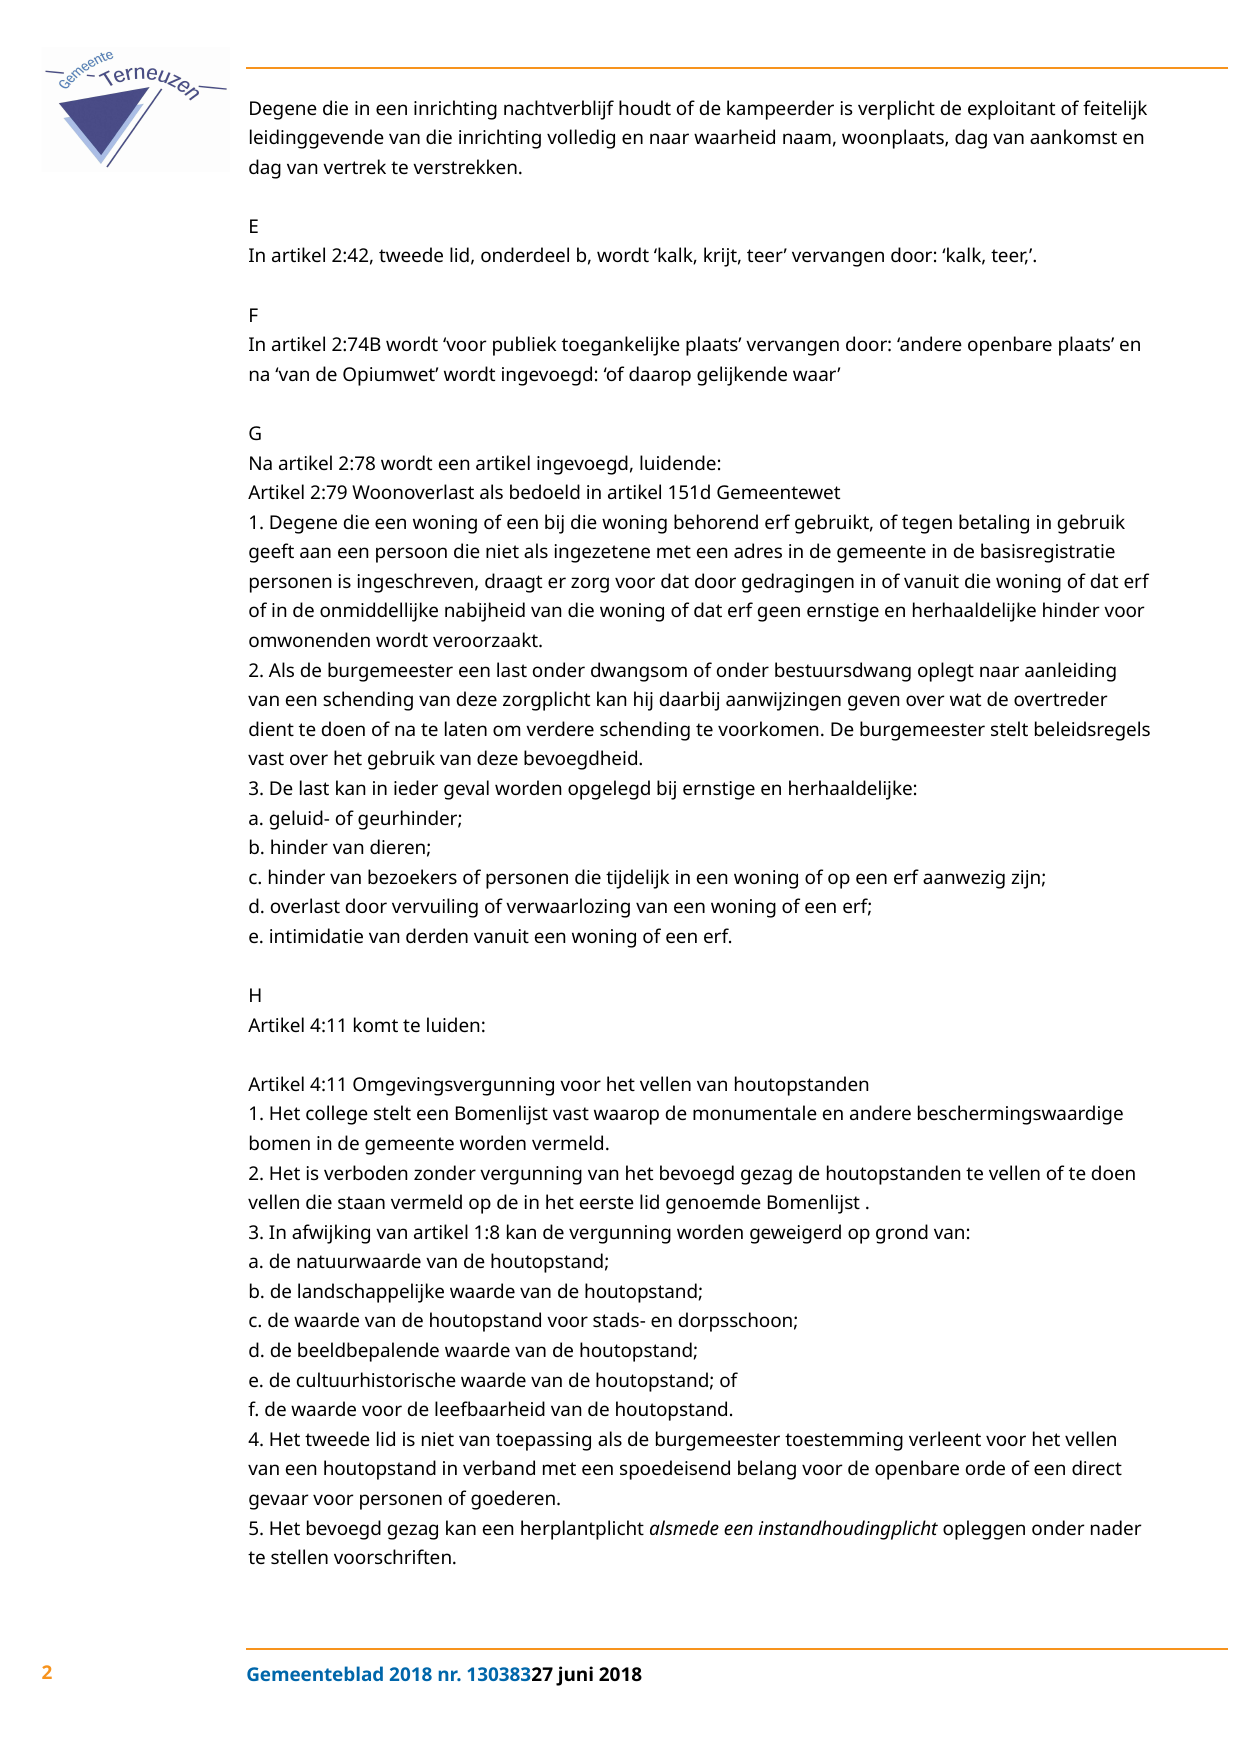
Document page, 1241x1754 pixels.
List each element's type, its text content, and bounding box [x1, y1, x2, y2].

text a. geluid- of geurhinder; [248, 805, 1152, 831]
text e. intimidatie van derden vanuit een woning of een erf. [248, 923, 1152, 949]
text In artikel 2:74B wordt ‘voor publiek toegankelijke plaats’ vervangen door: ‘andere openbare plaats’ en na ‘van de Opiumwet’ wordt ingevoegd: ‘of daarop gelijkende waar’ [248, 331, 1152, 387]
text Artikel 4:11 Omgevingsvergunning voor het vellen van houtopstanden [248, 1071, 1152, 1097]
text 4. Het tweede lid is niet van toepassing als de burgemeester toestemming verleent voor het vellen van een houtopstand in verband met een spoedeisend belang voor de openbare orde of een direct gevaar voor personen of goederen. [248, 1426, 1152, 1511]
text c. hinder van bezoekers of personen die tijdelijk in een woning of op een erf aanwezig zijn; [248, 864, 1152, 890]
text H [248, 982, 1152, 1008]
text 3. In afwijking van artikel 1:8 kan de vergunning worden geweigerd op grond van: [248, 1219, 1152, 1245]
text e. de cultuurhistorische waarde van de houtopstand; of [248, 1367, 1152, 1393]
text Artikel 4:11 komt te luiden: [248, 1012, 1152, 1038]
picture [41, 47, 231, 172]
text Degene die in een inrichting nachtverblijf houdt of de kampeerder is verplicht de exploitant of feitelijk leidinggevende van die inrichting volledig en naar waarheid naam, woonplaats, dag van aankomst en dag van vertrek te verstrekken. [248, 95, 1152, 180]
text d. overlast door vervuiling of verwaarlozing van een woning of een erf; [248, 893, 1152, 919]
text In artikel 2:42, tweede lid, onderdeel b, wordt ‘kalk, krijt, teer’ vervangen door: ‘kalk, teer,’. [248, 243, 1152, 268]
text c. de waarde van de houtopstand voor stads- en dorpsschoon; [248, 1308, 1152, 1333]
text a. de natuurwaarde van de houtopstand; [248, 1248, 1152, 1274]
text 1. Degene die een woning of een bij die woning behorend erf gebruikt, of tegen betaling in gebruik geeft aan een persoon die niet als ingezetene met een adres in de gemeente in de basisregistratie personen is ingeschreven, draagt er zorg voor dat door gedragingen in of vanuit die woning of dat erf of in de onmiddellijke nabijheid van die woning of dat erf geen ernstige en herhaaldelijke hinder voor omwonenden wordt veroorzaakt. [248, 509, 1152, 653]
text 5. Het bevoegd gezag kan een herplantplicht alsmede een instandhoudingplicht opleggen onder nader te stellen voorschriften. [248, 1515, 1152, 1570]
text G [248, 420, 1152, 446]
text E [248, 213, 1152, 239]
text Artikel 2:79 Woonoverlast als bedoeld in artikel 151d Gemeentewet [248, 479, 1152, 505]
text 2. Als de burgemeester een last onder dwangsom of onder bestuursdwang oplegt naar aanleiding van een schending van deze zorgplicht kan hij daarbij aanwijzingen geven over wat de overtreder dient te doen of na te laten om verdere schending te voorkomen. De burgemeester stelt beleidsregels vast over het gebruik van deze bevoegdheid. [248, 657, 1152, 771]
text F [248, 302, 1152, 328]
text 3. De last kan in ieder geval worden opgelegd bij ernstige en herhaaldelijke: [248, 775, 1152, 801]
text f. de waarde voor de leefbaarheid van de houtopstand. [248, 1396, 1152, 1422]
text b. hinder van dieren; [248, 834, 1152, 860]
text b. de landschappelijke waarde van de houtopstand; [248, 1278, 1152, 1304]
text 2. Het is verboden zonder vergunning van het bevoegd gezag de houtopstanden te vellen of te doen vellen die staan vermeld op de in het eerste lid genoemde Bomenlijst . [248, 1160, 1152, 1215]
text Na artikel 2:78 wordt een artikel ingevoegd, luidende: [248, 450, 1152, 476]
text 1. Het college stelt een Bomenlijst vast waarop de monumentale en andere beschermingswaardige bomen in de gemeente worden vermeld. [248, 1101, 1152, 1156]
text d. de beeldbepalende waarde van de houtopstand; [248, 1337, 1152, 1363]
